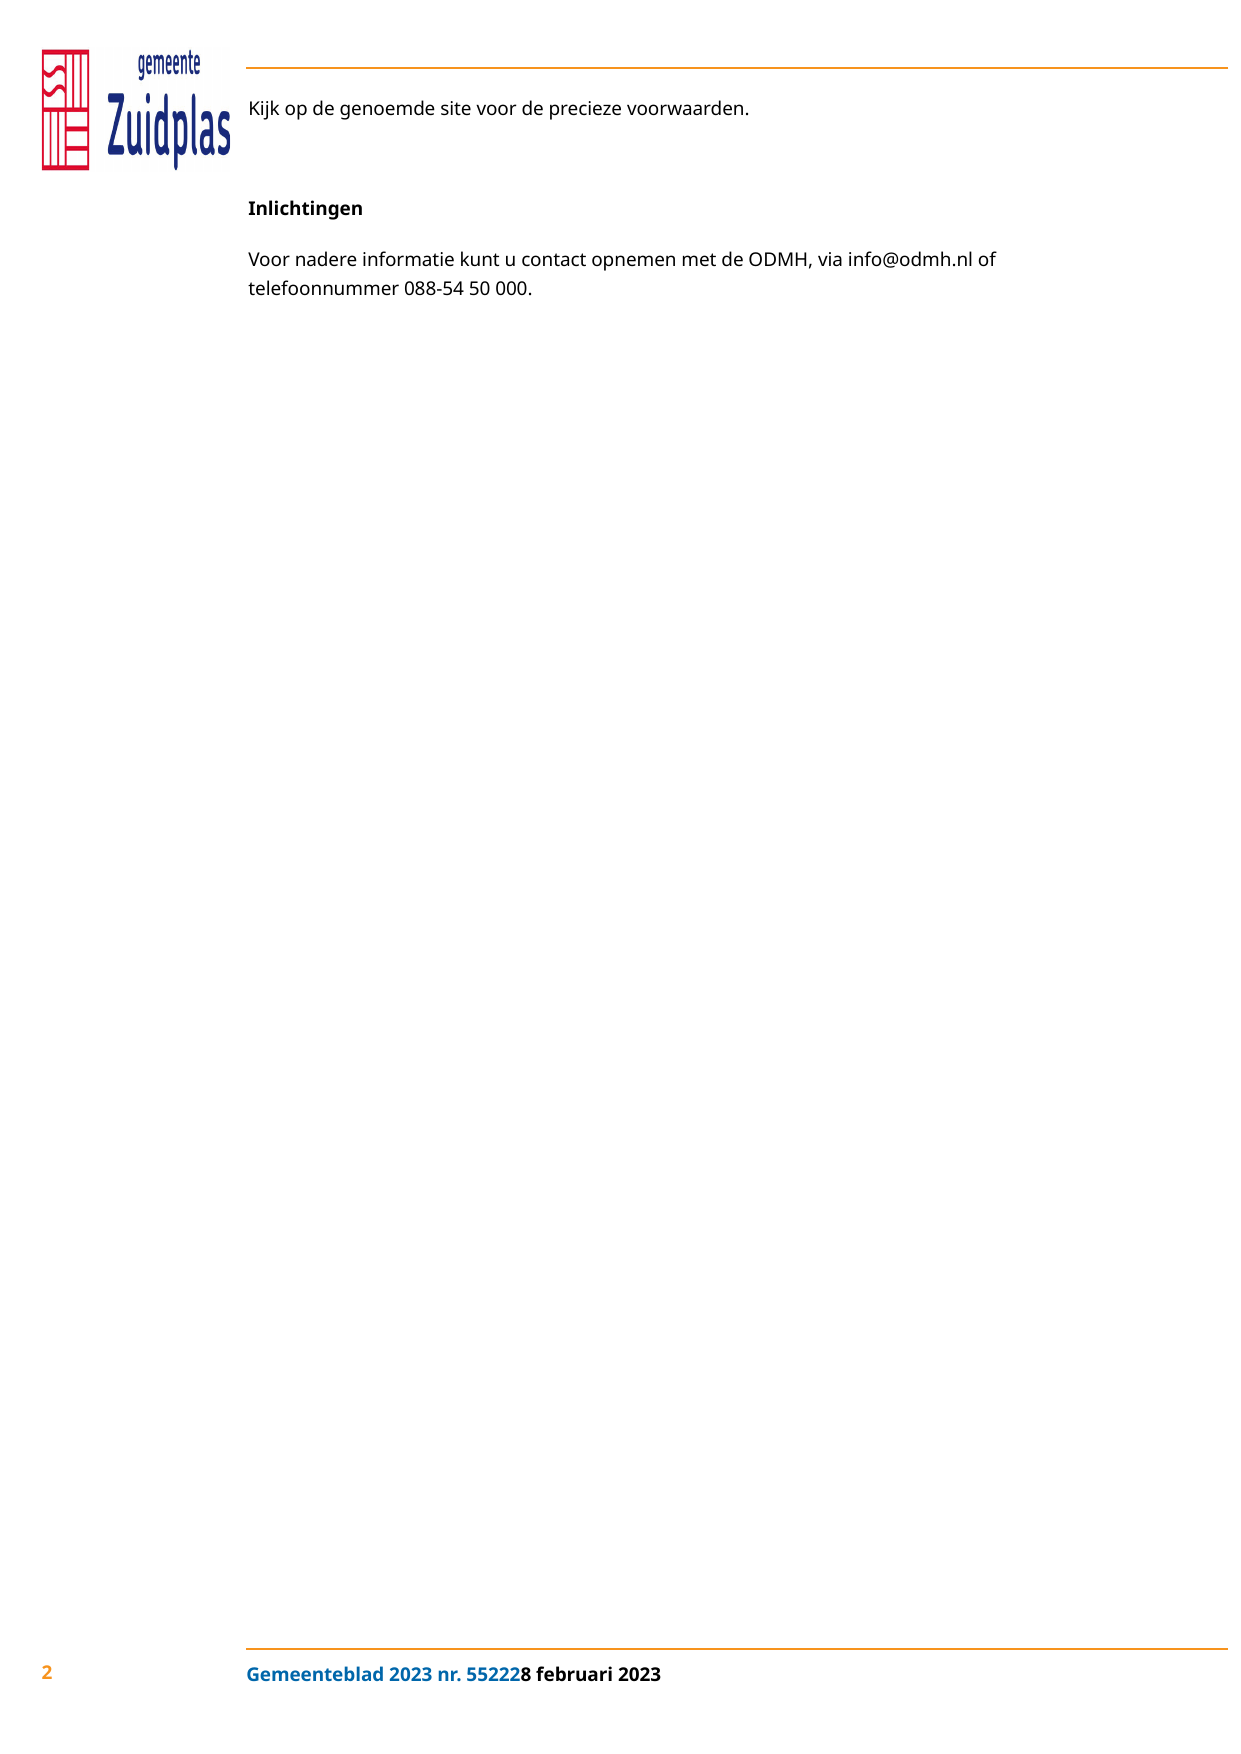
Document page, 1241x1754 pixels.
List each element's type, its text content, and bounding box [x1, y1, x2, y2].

text Kijk op de genoemde site voor de precieze voorwaarden. [248, 95, 1152, 121]
text Voor nadere informatie kunt u contact opnemen met de ODMH, via info@odmh.nl of telefoonnummer 088-54 50 000. [248, 246, 1152, 301]
picture [41, 47, 231, 172]
text Inlichtingen [248, 196, 1152, 221]
